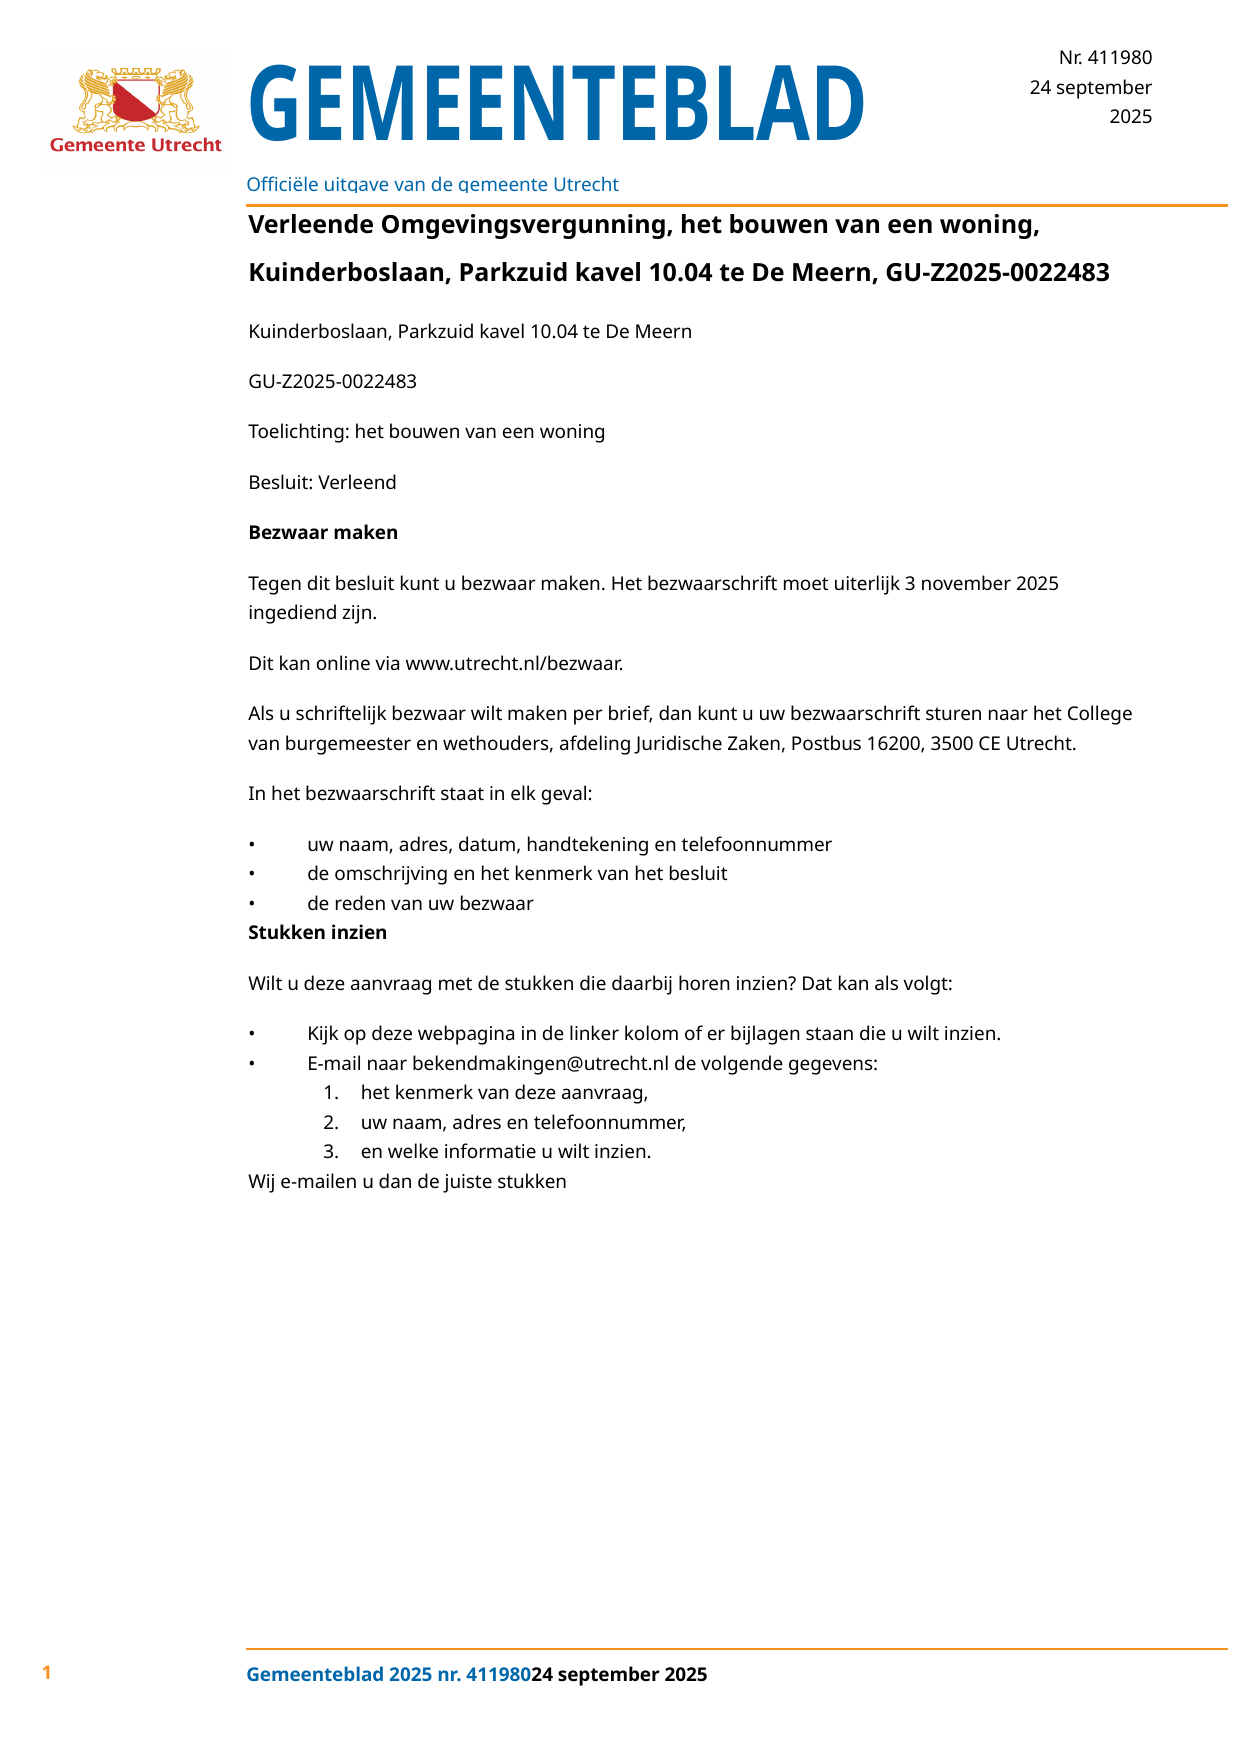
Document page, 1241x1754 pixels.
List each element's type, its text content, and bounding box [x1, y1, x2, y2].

text Dit kan online via www.utrecht.nl/bezwaar. [248, 650, 1152, 676]
text Tegen dit besluit kunt u bezwaar maken. Het bezwaarschrift moet uiterlijk 3 november 2025 ingediend zijn. [248, 570, 1152, 625]
list E-mail naar bekendmakingen@utrecht.nl de volgende gegevens: [248, 1050, 1152, 1076]
text Besluit: Verleend [248, 469, 1152, 495]
text Wilt u deze aanvraag met de stukken die daarbij horen inzien? Dat kan als volgt: [248, 970, 1152, 996]
list de omschrijving en het kenmerk van het besluit [248, 860, 1152, 886]
text Bezwaar maken [248, 519, 1152, 545]
list en welke informatie u wilt inzien. [323, 1139, 1152, 1164]
text Stukken inzien [248, 919, 1152, 945]
list Kijk op deze webpagina in de linker kolom of er bijlagen staan die u wilt inzien. [248, 1020, 1152, 1046]
picture [41, 47, 231, 172]
text Toelichting: het bouwen van een woning [248, 419, 1152, 444]
list de reden van uw bezwaar [248, 890, 1152, 916]
list uw naam, adres en telefoonnummer, [323, 1109, 1152, 1135]
text Als u schriftelijk bezwaar wilt maken per brief, dan kunt u uw bezwaarschrift sturen naar het College van burgemeester en wethouders, afdeling Juridische Zaken, Postbus 16200, 3500 CE Utrecht. [248, 700, 1152, 756]
list uw naam, adres, datum, handtekening en telefoonnummer [248, 831, 1152, 857]
text Verleende Omgevingsvergunning, het bouwen van een woning, Kuinderboslaan, Parkzuid kavel 10.04 te De Meern, GU-Z2025-0022483 [248, 207, 1152, 288]
text Wij e-mailen u dan de juiste stukken [248, 1168, 1152, 1194]
text Kuinderboslaan, Parkzuid kavel 10.04 te De Meern [248, 318, 1152, 344]
list het kenmerk van deze aanvraag, [323, 1079, 1152, 1105]
text In het bezwaarschrift staat in elk geval: [248, 780, 1152, 806]
text GU-Z2025-0022483 [248, 368, 1152, 394]
